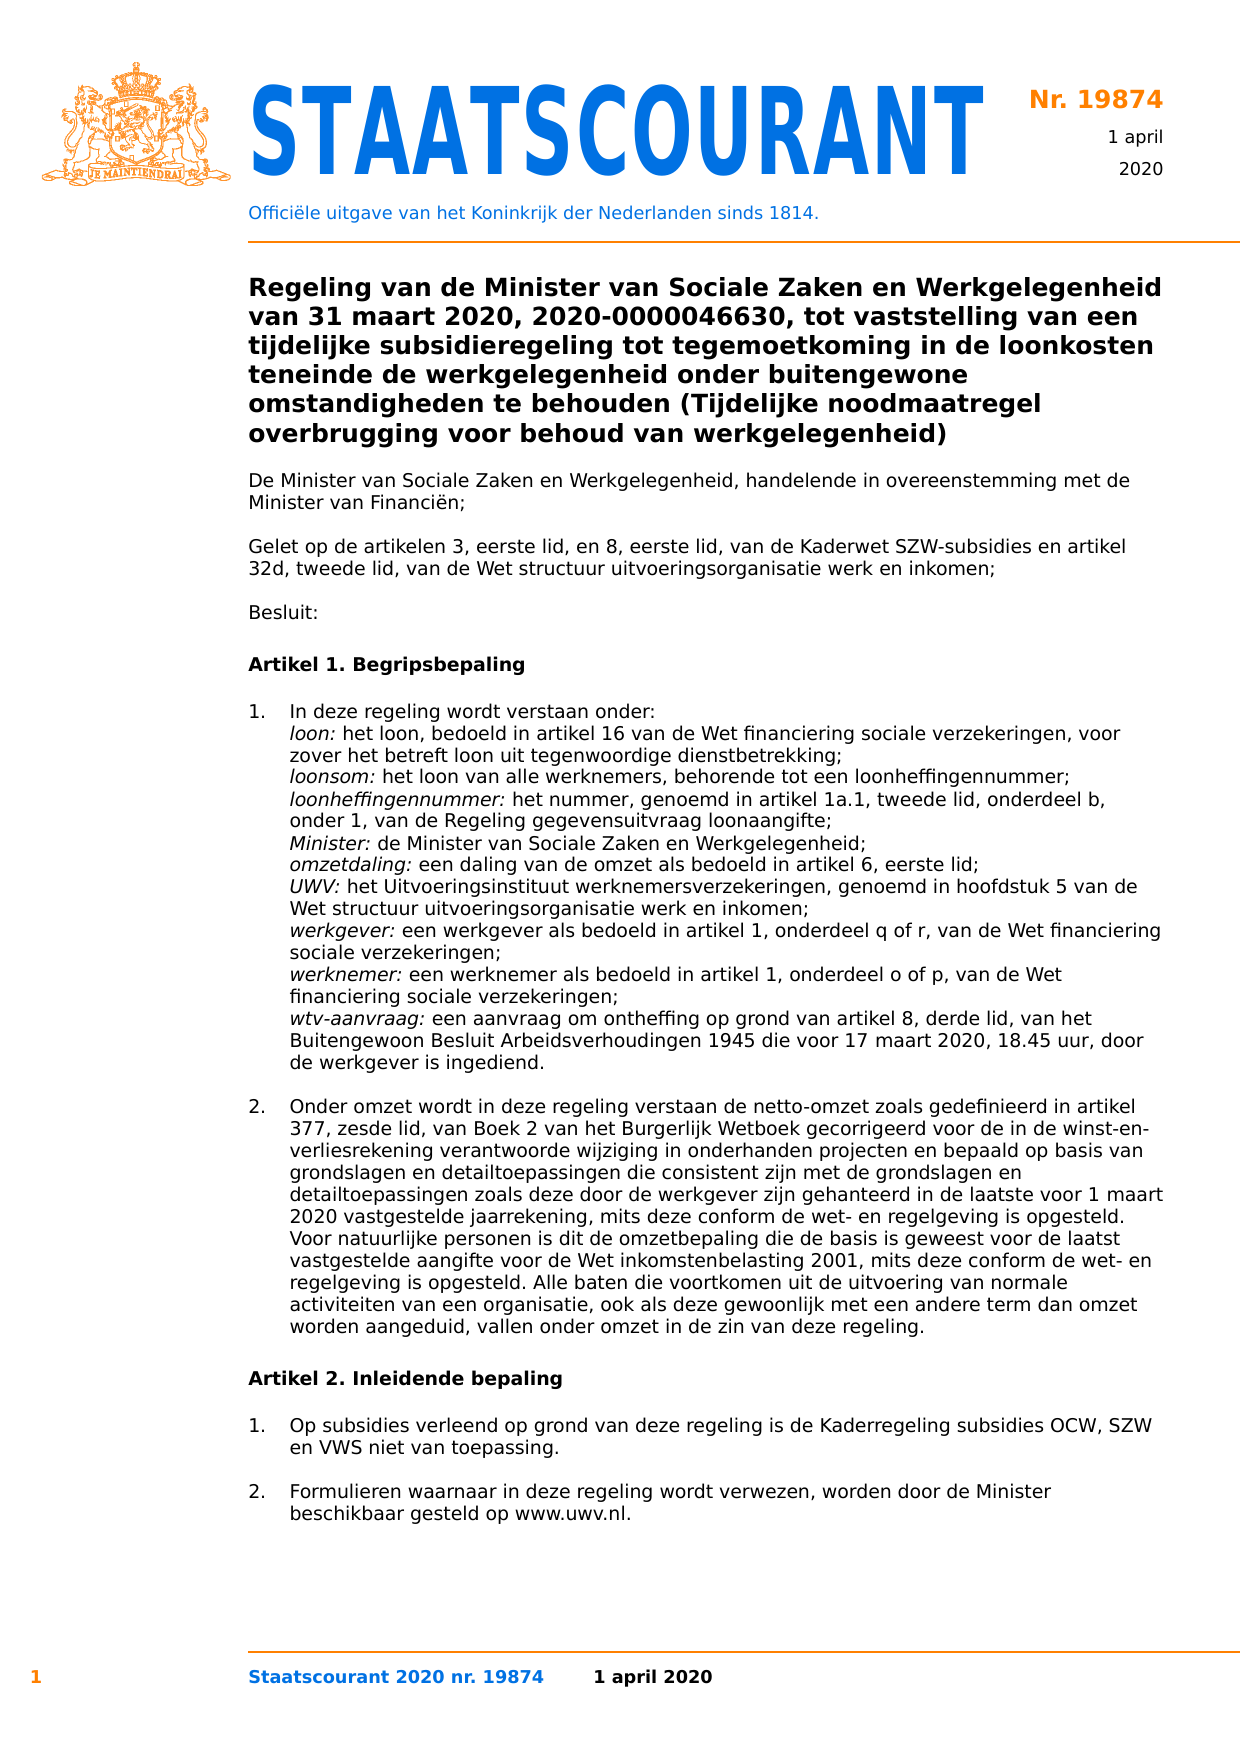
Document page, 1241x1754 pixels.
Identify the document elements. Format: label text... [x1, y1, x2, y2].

table_header Nr. 19874 [998, 62, 1240, 121]
text wtv-aanvraag: een aanvraag om ontheffing op grond van artikel 8, derde lid, van het Buitengewoon Besluit Arbeidsverhoudingen 1945 die voor 17 maart 2020, 18.45 uur, door de werkgever is ingediend. [289, 1008, 1163, 1074]
text loonheffingennummer: het nummer, genoemd in artikel 1a.1, tweede lid, onderdeel b, onder 1, van de Regeling gegevensuitvraag loonaangifte; [289, 788, 1163, 832]
subtitle Regeling van de Minister van Sociale Zaken en Werkgelegenheid van 31 maart 2020, 2020-0000046630, tot vaststelling van een tijdelijke subsidieregeling tot tegemoetkoming in de loonkosten teneinde de werkgelegenheid onder buitengewone omstandigheden te behouden (Tijdelijke noodmaatregel overbrugging voor behoud van werkgelegenheid) [248, 273, 1163, 448]
text 2. Formulieren waarnaar in deze regeling wordt verwezen, worden door de Minister beschikbaar gesteld op www.uwv.nl. [248, 1481, 1163, 1524]
text UWV: het Uitvoeringsinstituut werknemersverzekeringen, genoemd in hoofdstuk 5 van de Wet structuur uitvoeringsorganisatie werk en inkomen; [289, 876, 1163, 920]
text loonsom: het loon van alle werknemers, behorende tot een loonheffingennummer; [289, 766, 1163, 788]
picture [41, 62, 231, 186]
table_cell 2020 [998, 153, 1240, 203]
text werkgever: een werkgever als bedoeld in artikel 1, onderdeel q of r, van de Wet financiering sociale verzekeringen; [289, 920, 1163, 964]
text 1. In deze regeling wordt verstaan onder: [248, 701, 1163, 722]
table_header [25, 62, 248, 241]
text omzetdaling: een daling van de omzet als bedoeld in artikel 6, eerste lid; [289, 854, 1163, 876]
text Gelet op de artikelen 3, eerste lid, en 8, eerste lid, van de Kaderwet SZW-subsidies en artikel 32d, tweede lid, van de Wet structuur uitvoeringsorganisatie werk en inkomen; [248, 536, 1163, 580]
table_cell 1 april [998, 121, 1240, 153]
table_cell Officiële uitgave van het Koninkrijk der Nederlanden sinds 1814. [248, 203, 1240, 241]
text 1. Op subsidies verleend op grond van deze regeling is de Kaderregeling subsidies OCW, SZW en VWS niet van toepassing. [248, 1415, 1163, 1459]
text werknemer: een werknemer als bedoeld in artikel 1, onderdeel o of p, van de Wet financiering sociale verzekeringen; [289, 964, 1163, 1008]
text Minister: de Minister van Sociale Zaken en Werkgelegenheid; [289, 832, 1163, 854]
subtitle Artikel 1. Begripsbepaling [248, 653, 1163, 676]
text De Minister van Sociale Zaken en Werkgelegenheid, handelende in overeenstemming met de Minister van Financiën; [248, 470, 1163, 514]
text 2. Onder omzet wordt in deze regeling verstaan de netto-omzet zoals gedefinieerd in artikel 377, zesde lid, van Boek 2 van het Burgerlijk Wetboek gecorrigeerd voor de in de winst-en-verliesrekening verantwoorde wijziging in onderhanden projecten en bepaald op basis van grondslagen en detailtoepassingen die consistent zijn met de grondslagen en detailtoepassingen zoals deze door de werkgever zijn gehanteerd in de laatste voor 1 maart 2020 vastgestelde jaarrekening, mits deze conform de wet- en regelgeving is opgesteld. Voor natuurlijke personen is dit de omzetbepaling die de basis is geweest voor de laatst vastgestelde aangifte voor de Wet inkomstenbelasting 2001, mits deze conform de wet- en regelgeving is opgesteld. Alle baten die voortkomen uit de uitvoering van normale activiteiten van een organisatie, ook als deze gewoonlijk met een andere term dan omzet worden aangeduid, vallen onder omzet in de zin van deze regeling. [248, 1096, 1163, 1338]
table_header STAATSCOURANT [248, 62, 998, 203]
subtitle Artikel 2. Inleidende bepaling [248, 1368, 1163, 1390]
text loon: het loon, bedoeld in artikel 16 van de Wet financiering sociale verzekeringen, voor zover het betreft loon uit tegenwoordige dienstbetrekking; [289, 722, 1163, 766]
text Besluit: [248, 602, 1163, 623]
